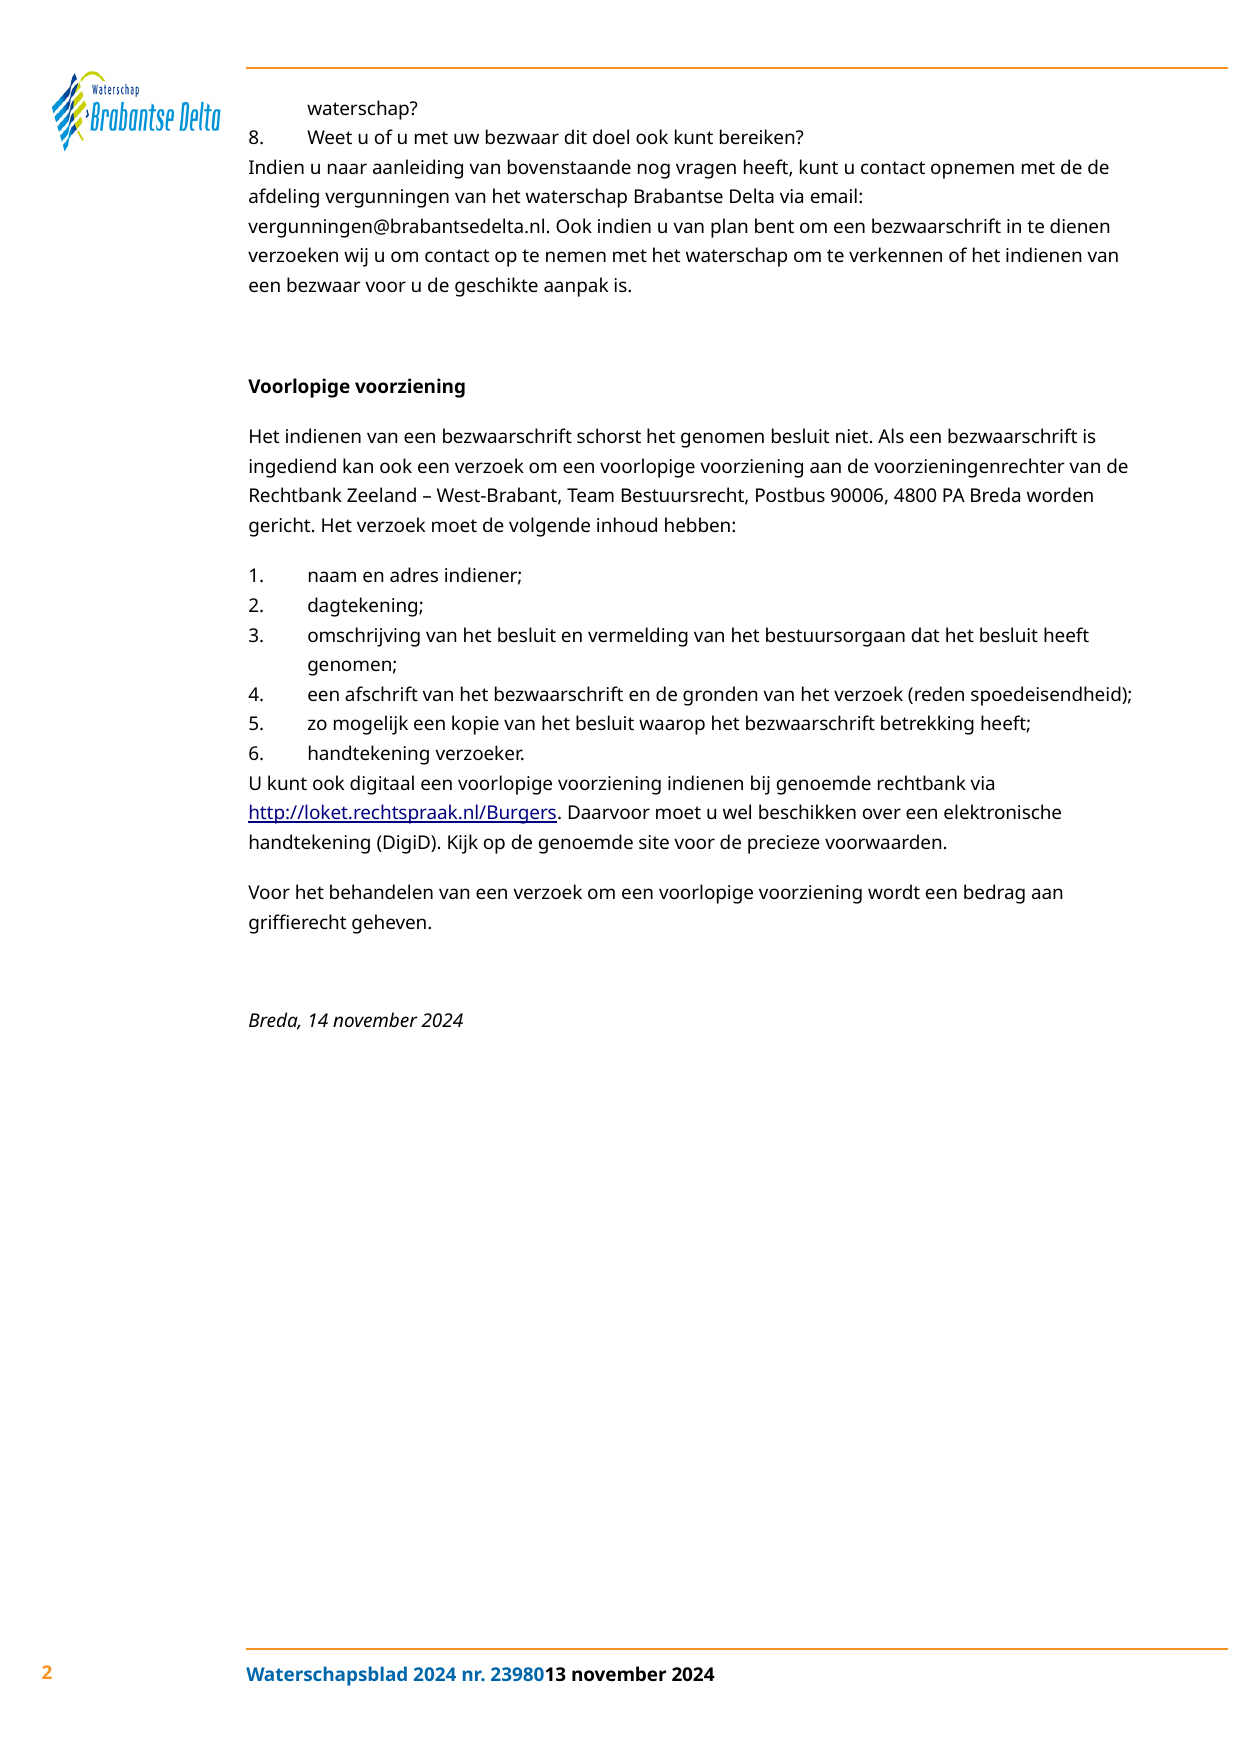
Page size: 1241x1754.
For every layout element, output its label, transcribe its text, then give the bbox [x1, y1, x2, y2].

text Het indienen van een bezwaarschrift schorst het genomen besluit niet. Als een bezwaarschrift is ingediend kan ook een verzoek om een voorlopige voorziening aan de voorzieningenrechter van de Rechtbank Zeeland – West-Brabant, Team Bestuursrecht, Postbus 90006, 4800 PA Breda worden gericht. Het verzoek moet de volgende inhoud hebben: [248, 423, 1152, 538]
list naam en adres indiener; [248, 563, 1152, 588]
list dagtekening; [248, 592, 1152, 618]
text Breda, 14 november 2024 [248, 1007, 1152, 1033]
list een afschrift van het bezwaarschrift en de gronden van het verzoek (reden spoedeisendheid); [248, 681, 1152, 707]
text Indien u naar aanleiding van bovenstaande nog vragen heeft, kunt u contact opnemen met de de afdeling vergunningen van het waterschap Brabantse Delta via email: vergunningen@brabantsedelta.nl. Ook indien u van plan bent om een bezwaarschrift in te dienen verzoeken wij u om contact op te nemen met het waterschap om te verkennen of het indienen van een bezwaar voor u de geschikte aanpak is. [248, 154, 1152, 298]
text Voor het behandelen van een verzoek om een voorlopige voorziening wordt een bedrag aan griffierecht geheven. [248, 879, 1152, 935]
text U kunt ook digitaal een voorlopige voorziening indienen bij genoemde rechtbank via http://loket.rechtspraak.nl/Burgers. Daarvoor moet u wel beschikken over een elektronische handtekening (DigiD). Kijk op de genoemde site voor de precieze voorwaarden. [248, 770, 1152, 855]
text Voorlopige voorziening [248, 373, 1152, 399]
list Weet u of u met uw bezwaar dit doel ook kunt bereiken? [248, 124, 1152, 150]
list zo mogelijk een kopie van het besluit waarop het bezwaarschrift betrekking heeft; [248, 711, 1152, 736]
list omschrijving van het besluit en vermelding van het bestuursorgaan dat het besluit heeft genomen; [248, 622, 1152, 677]
picture [41, 47, 231, 172]
list waterschap? [248, 95, 1152, 121]
list handtekening verzoeker. [248, 740, 1152, 766]
